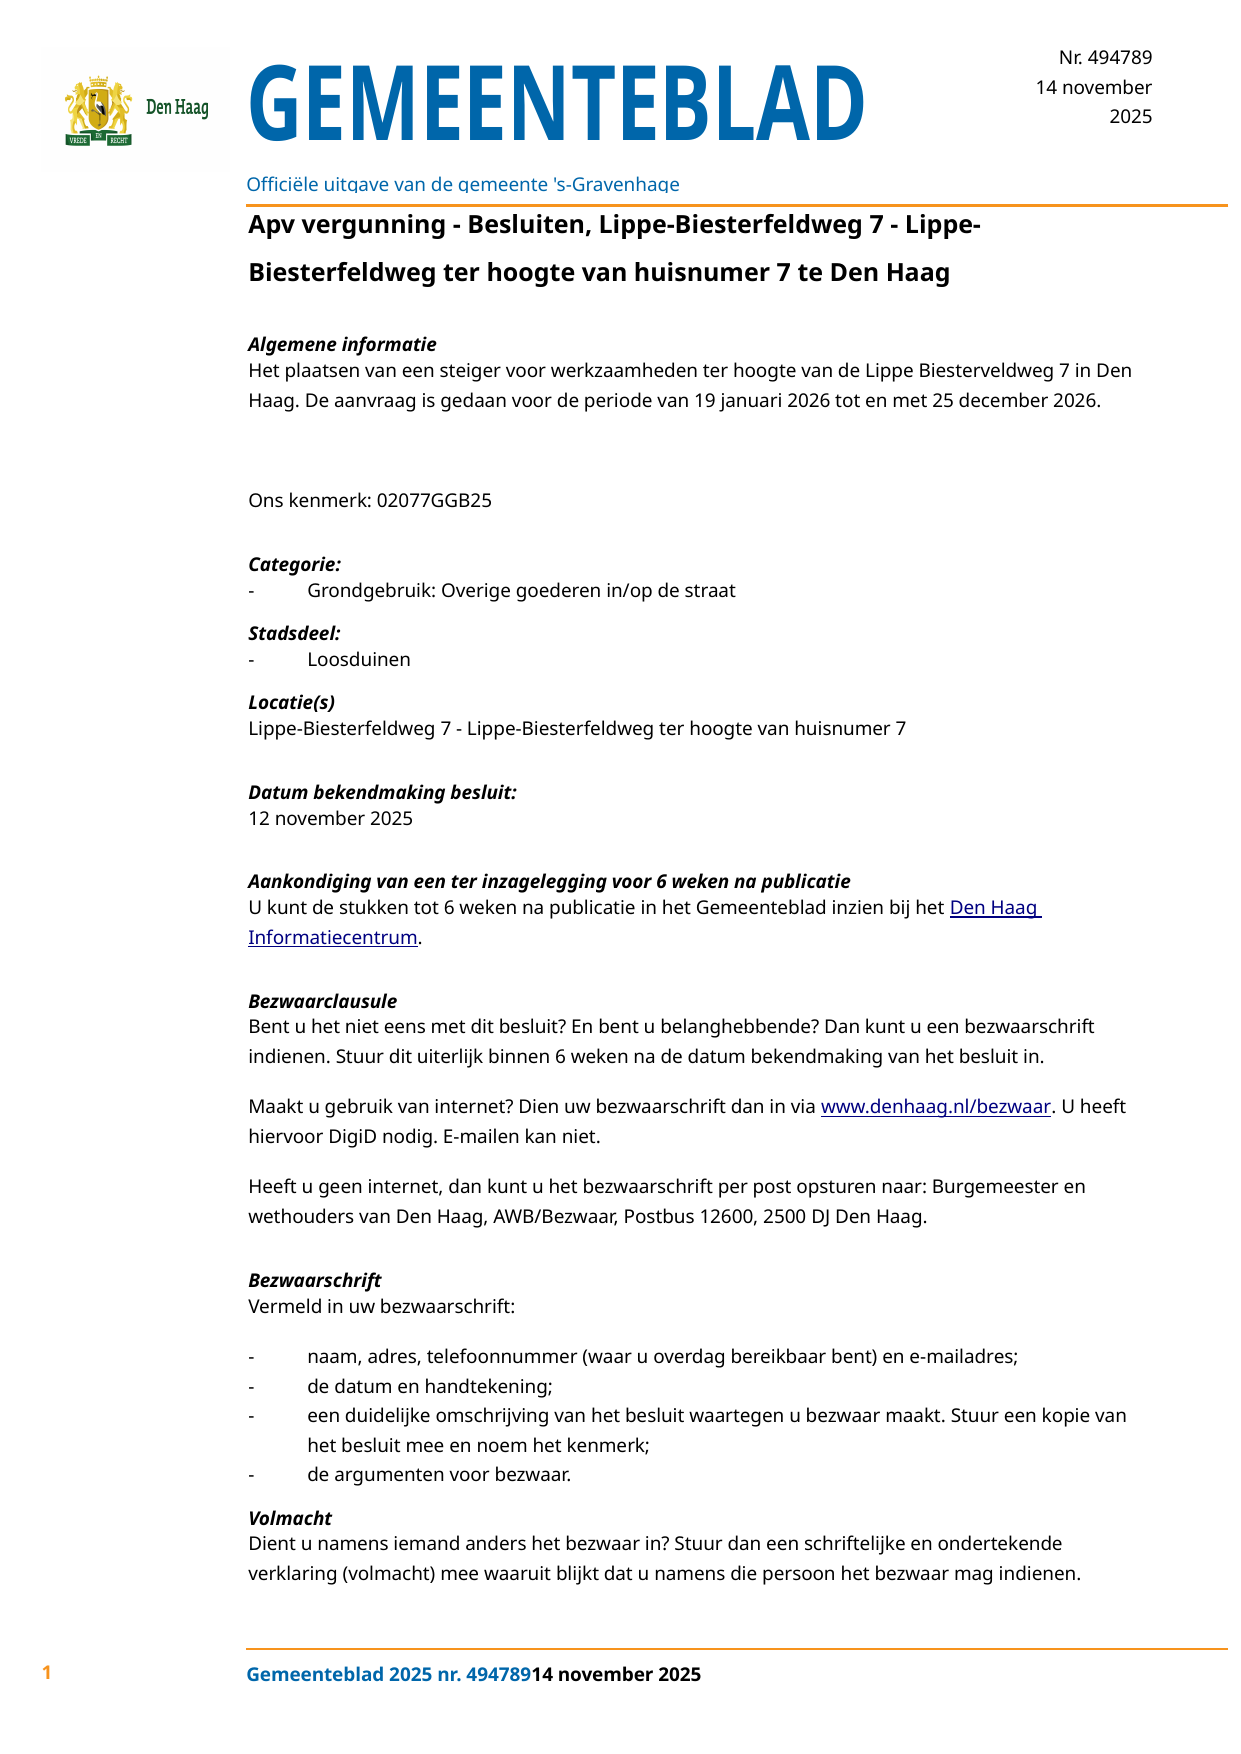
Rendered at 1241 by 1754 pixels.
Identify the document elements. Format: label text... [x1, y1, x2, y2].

text Vermeld in uw bezwaarschrift: [248, 1293, 1152, 1319]
text Datum bekendmaking besluit: [248, 779, 1152, 805]
text Aankondiging van een ter inzagelegging voor 6 weken na publicatie [248, 869, 1152, 894]
list de argumenten voor bezwaar. [248, 1462, 1152, 1487]
list de datum en handtekening; [248, 1373, 1152, 1399]
text Categorie: [248, 552, 1152, 577]
list naam, adres, telefoonnummer (waar u overdag bereikbaar bent) en e-mailadres; [248, 1343, 1152, 1369]
list Grondgebruik: Overige goederen in/op de straat [248, 577, 1152, 603]
list Loosduinen [248, 646, 1152, 672]
picture [41, 47, 231, 172]
text U kunt de stukken tot 6 weken na publicatie in het Gemeenteblad inzien bij het Den Haag Informatiecentrum. [248, 894, 1152, 950]
text Maakt u gebruik van internet? Dien uw bezwaarschrift dan in via www.denhaag.nl/bezwaar. U heeft hiervoor DigiD nodig. E-mailen kan niet. [248, 1094, 1152, 1149]
text Bezwaarclausule [248, 988, 1152, 1014]
text Dient u namens iemand anders het bezwaar in? Stuur dan een schriftelijke en ondertekende verklaring (volmacht) mee waaruit blijkt dat u namens die persoon het bezwaar mag indienen. [248, 1531, 1152, 1586]
text Algemene informatie [248, 331, 1152, 357]
text 12 november 2025 [248, 805, 1152, 830]
text Stadsdeel: [248, 620, 1152, 646]
text Locatie(s) [248, 689, 1152, 715]
text Ons kenmerk: 02077GGB25 [248, 488, 1152, 513]
text Heeft u geen internet, dan kunt u het bezwaarschrift per post opsturen naar: Burgemeester en wethouders van Den Haag, AWB/Bezwaar, Postbus 12600, 2500 DJ Den Haag. [248, 1174, 1152, 1229]
text Bezwaarschrift [248, 1267, 1152, 1293]
text Lippe-Biesterfeldweg 7 - Lippe-Biesterfeldweg ter hoogte van huisnumer 7 [248, 715, 1152, 741]
text Apv vergunning - Besluiten, Lippe-Biesterfeldweg 7 - Lippe-Biesterfeldweg ter hoogte van huisnumer 7 te Den Haag [248, 207, 1152, 288]
text Volmacht [248, 1505, 1152, 1531]
list een duidelijke omschrijving van het besluit waartegen u bezwaar maakt. Stuur een kopie van het besluit mee en noem het kenmerk; [248, 1402, 1152, 1458]
text Bent u het niet eens met dit besluit? En bent u belanghebbende? Dan kunt u een bezwaarschrift indienen. Stuur dit uiterlijk binnen 6 weken na de datum bekendmaking van het besluit in. [248, 1014, 1152, 1069]
text Het plaatsen van een steiger voor werkzaamheden ter hoogte van de Lippe Biesterveldweg 7 in Den Haag. De aanvraag is gedaan voor de periode van 19 januari 2026 tot en met 25 december 2026. [248, 357, 1152, 412]
